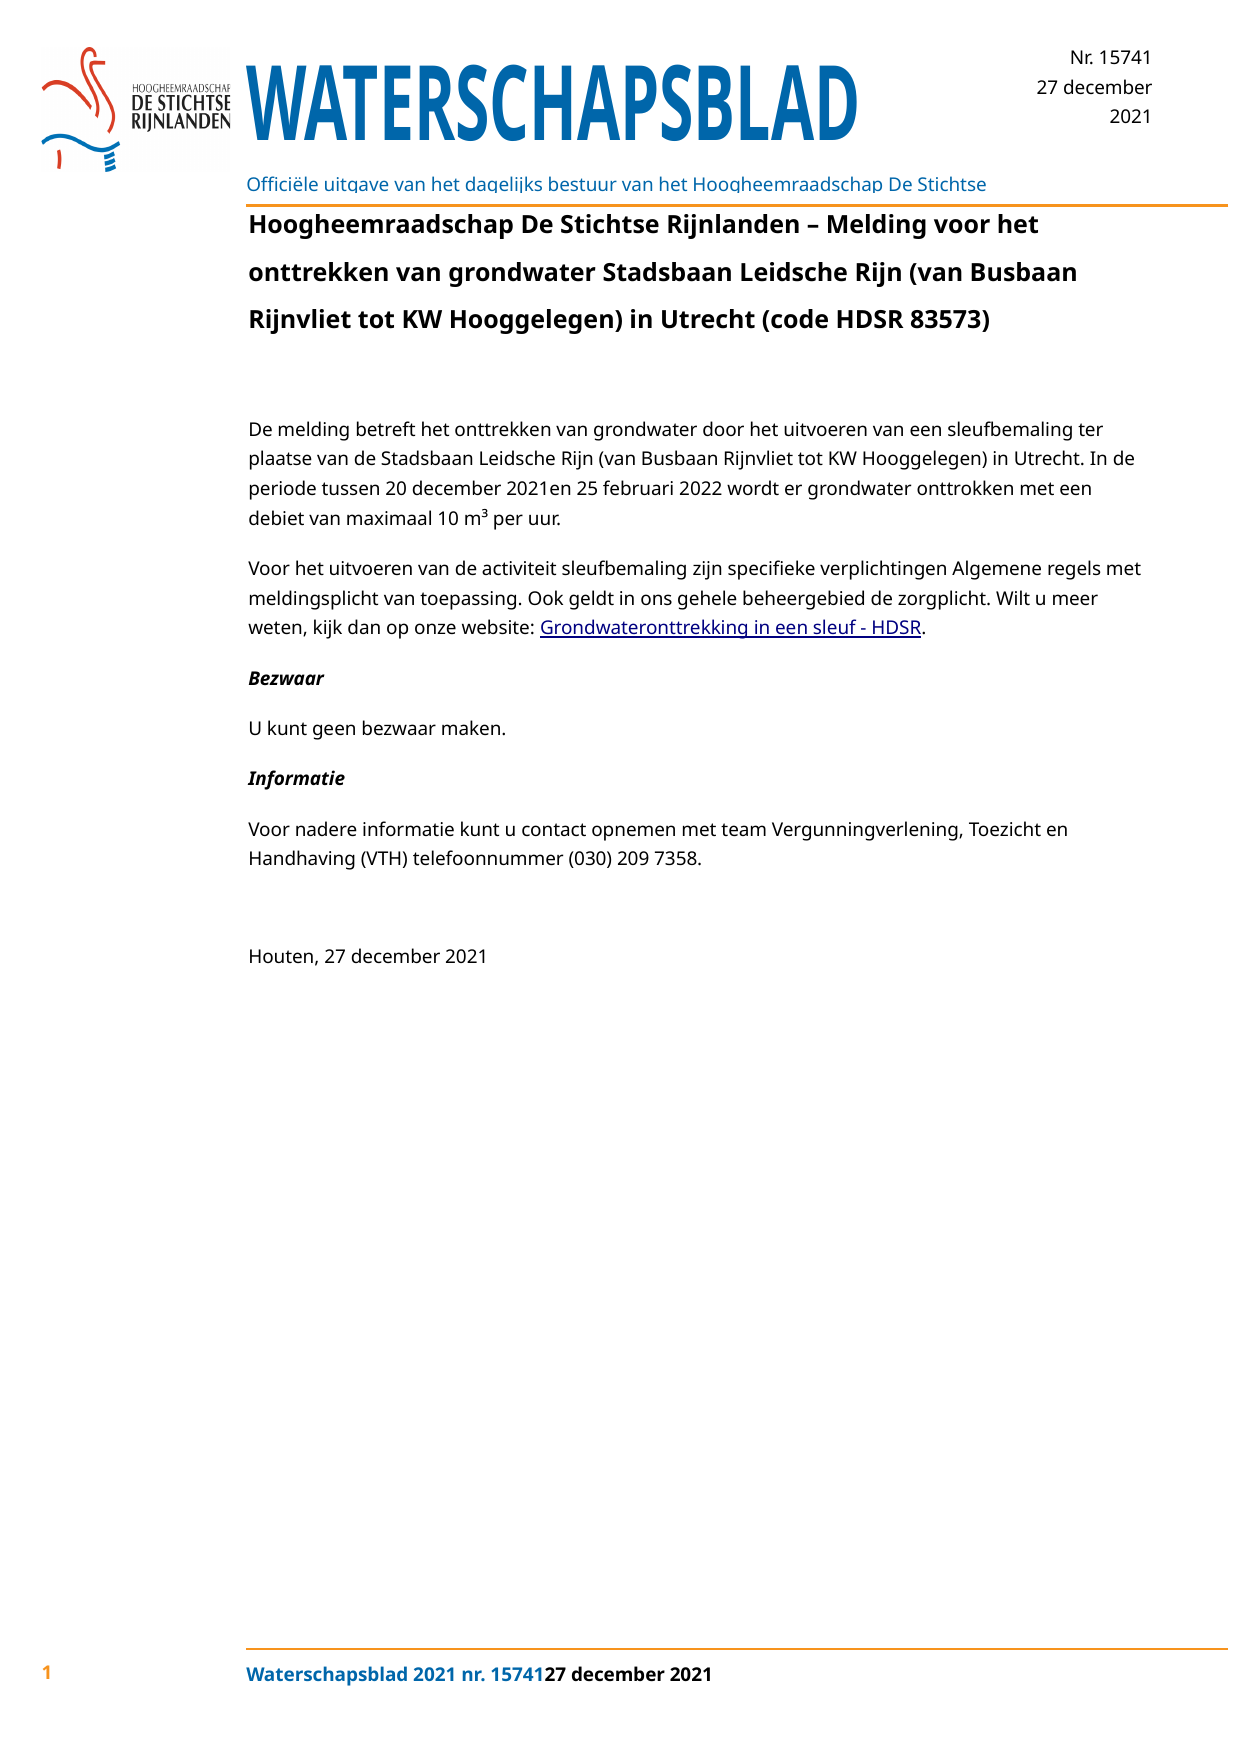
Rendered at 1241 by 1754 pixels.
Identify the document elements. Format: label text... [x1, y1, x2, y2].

text Houten, 27 december 2021 [248, 944, 1152, 969]
text Voor nadere informatie kunt u contact opnemen met team Vergunningverlening, Toezicht en Handhaving (VTH) telefoonnummer (030) 209 7358. [248, 816, 1152, 871]
text Voor het uitvoeren van de activiteit sleufbemaling zijn specifieke verplichtingen Algemene regels met meldingsplicht van toepassing. Ook geldt in ons gehele beheergebied de zorgplicht. Wilt u meer weten, kijk dan op onze website: Grondwateronttrekking in een sleuf - HDSR. [248, 555, 1152, 640]
text Informatie [248, 766, 1152, 791]
text U kunt geen bezwaar maken. [248, 715, 1152, 741]
text Bezwaar [248, 665, 1152, 690]
picture [41, 47, 231, 172]
text Hoogheemraadschap De Stichtse Rijnlanden – Melding voor het onttrekken van grondwater Stadsbaan Leidsche Rijn (van Busbaan Rijnvliet tot KW Hooggelegen) in Utrecht (code HDSR 83573) [248, 207, 1152, 336]
text De melding betreft het onttrekken van grondwater door het uitvoeren van een sleufbemaling ter plaatse van de Stadsbaan Leidsche Rijn (van Busbaan Rijnvliet tot KW Hooggelegen) in Utrecht. In de periode tussen 20 december 2021en 25 februari 2022 wordt er grondwater onttrokken met een debiet van maximaal 10 m³ per uur. [248, 416, 1152, 530]
